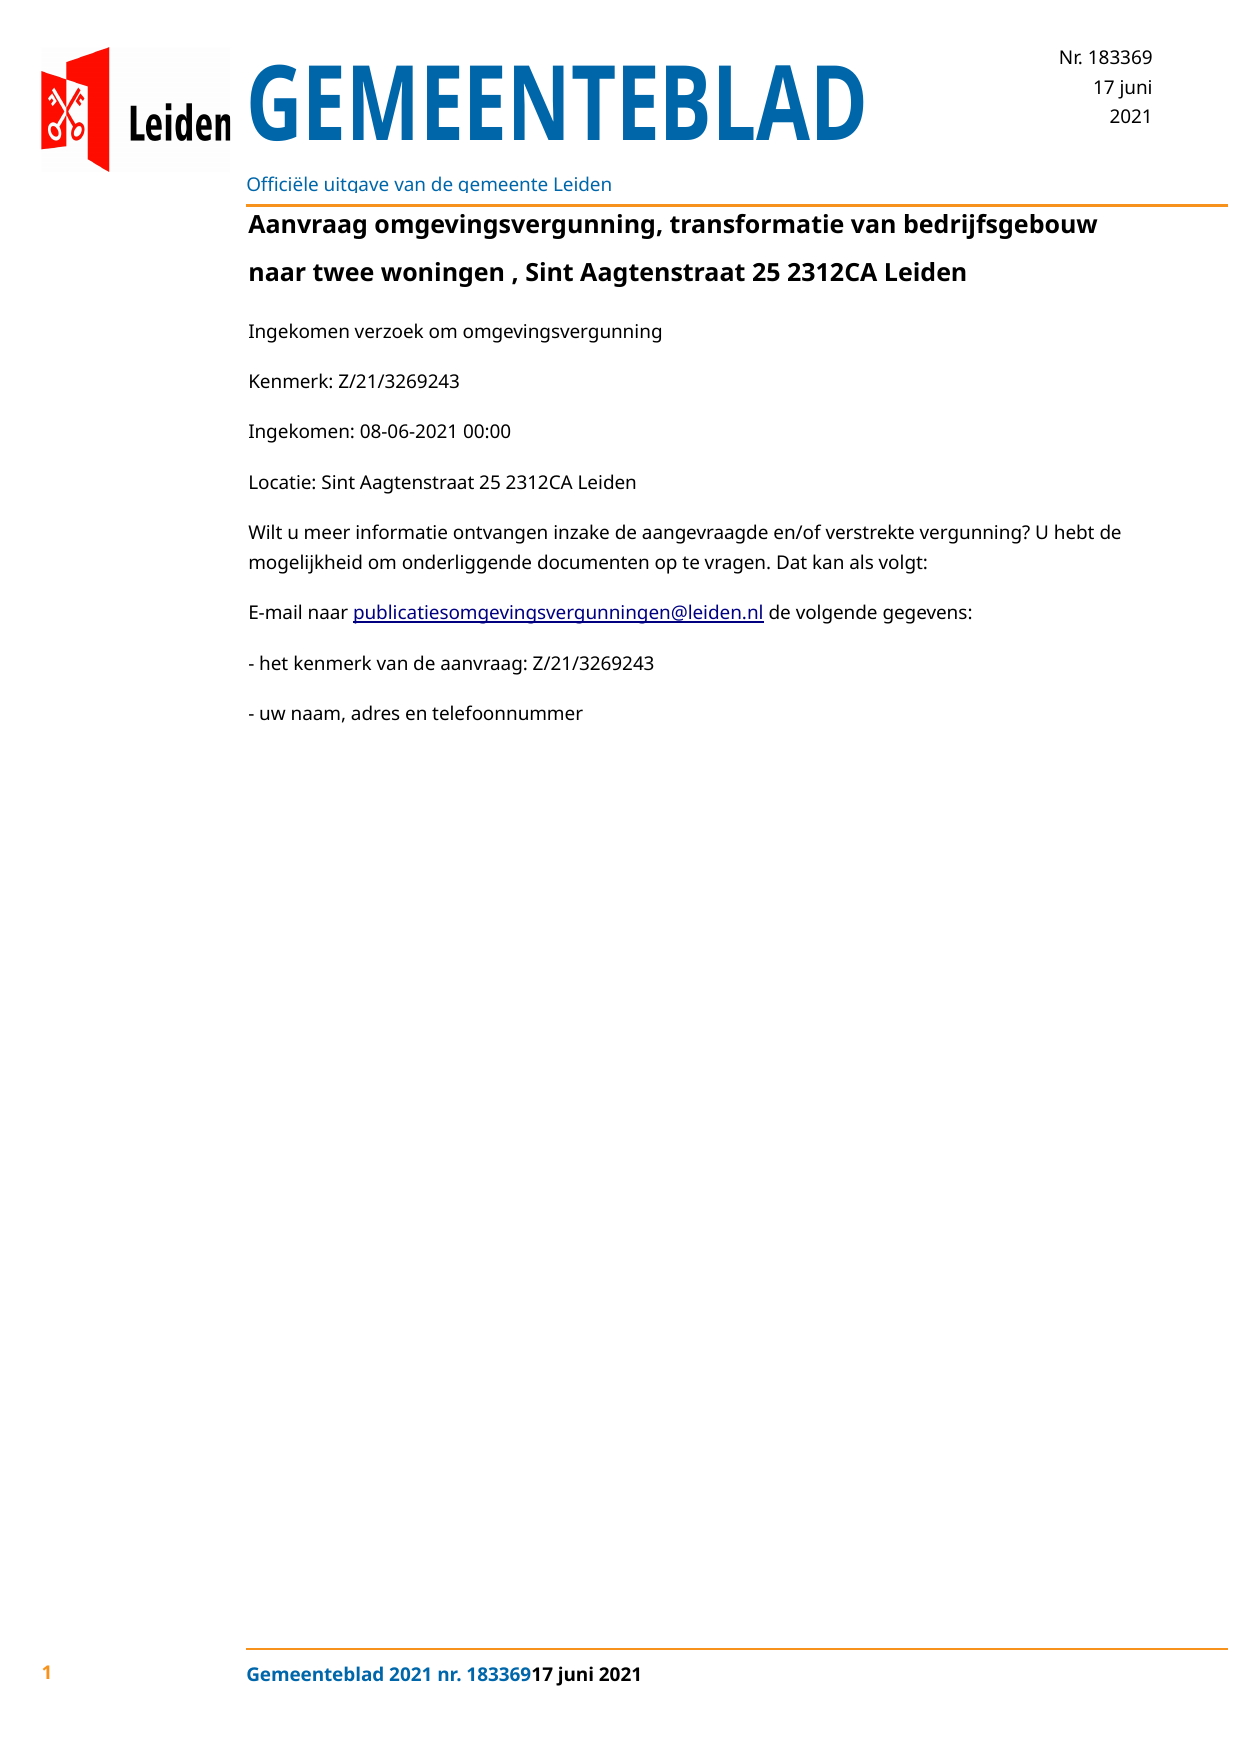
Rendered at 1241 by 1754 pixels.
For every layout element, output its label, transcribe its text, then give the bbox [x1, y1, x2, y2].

picture [41, 47, 231, 172]
text - uw naam, adres en telefoonnummer [248, 700, 1152, 726]
text Kenmerk: Z/21/3269243 [248, 368, 1152, 394]
text Wilt u meer informatie ontvangen inzake de aangevraagde en/of verstrekte vergunning? U hebt de mogelijkheid om onderliggende documenten op te vragen. Dat kan als volgt: [248, 519, 1152, 575]
text - het kenmerk van de aanvraag: Z/21/3269243 [248, 650, 1152, 676]
text E-mail naar publicatiesomgevingsvergunningen@leiden.nl de volgende gegevens: [248, 599, 1152, 625]
text Ingekomen verzoek om omgevingsvergunning [248, 318, 1152, 344]
text Aanvraag omgevingsvergunning, transformatie van bedrijfsgebouw naar twee woningen , Sint Aagtenstraat 25 2312CA Leiden [248, 207, 1152, 288]
text Ingekomen: 08-06-2021 00:00 [248, 419, 1152, 444]
text Locatie: Sint Aagtenstraat 25 2312CA Leiden [248, 469, 1152, 495]
